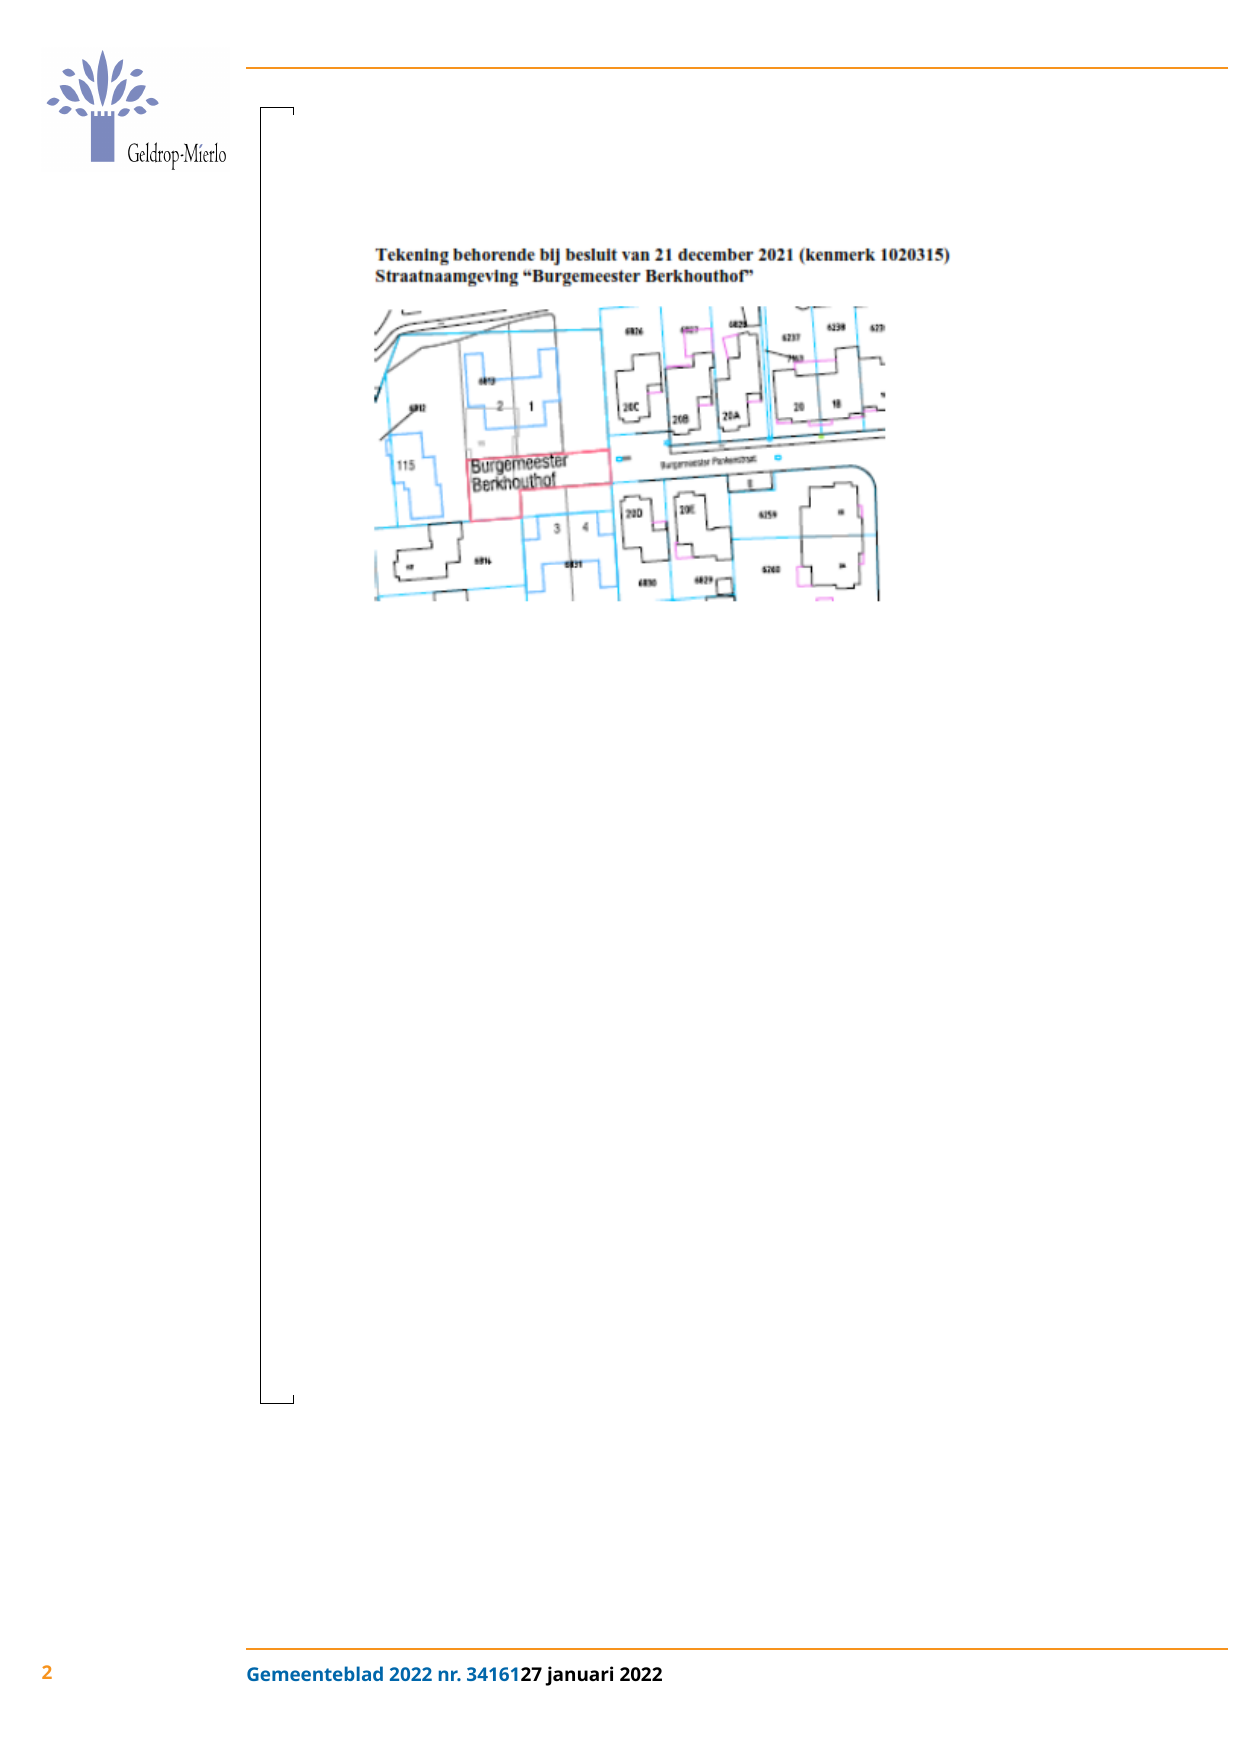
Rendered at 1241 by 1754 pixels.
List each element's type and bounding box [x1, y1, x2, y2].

picture [41, 47, 231, 172]
picture [268, 115, 1173, 1395]
